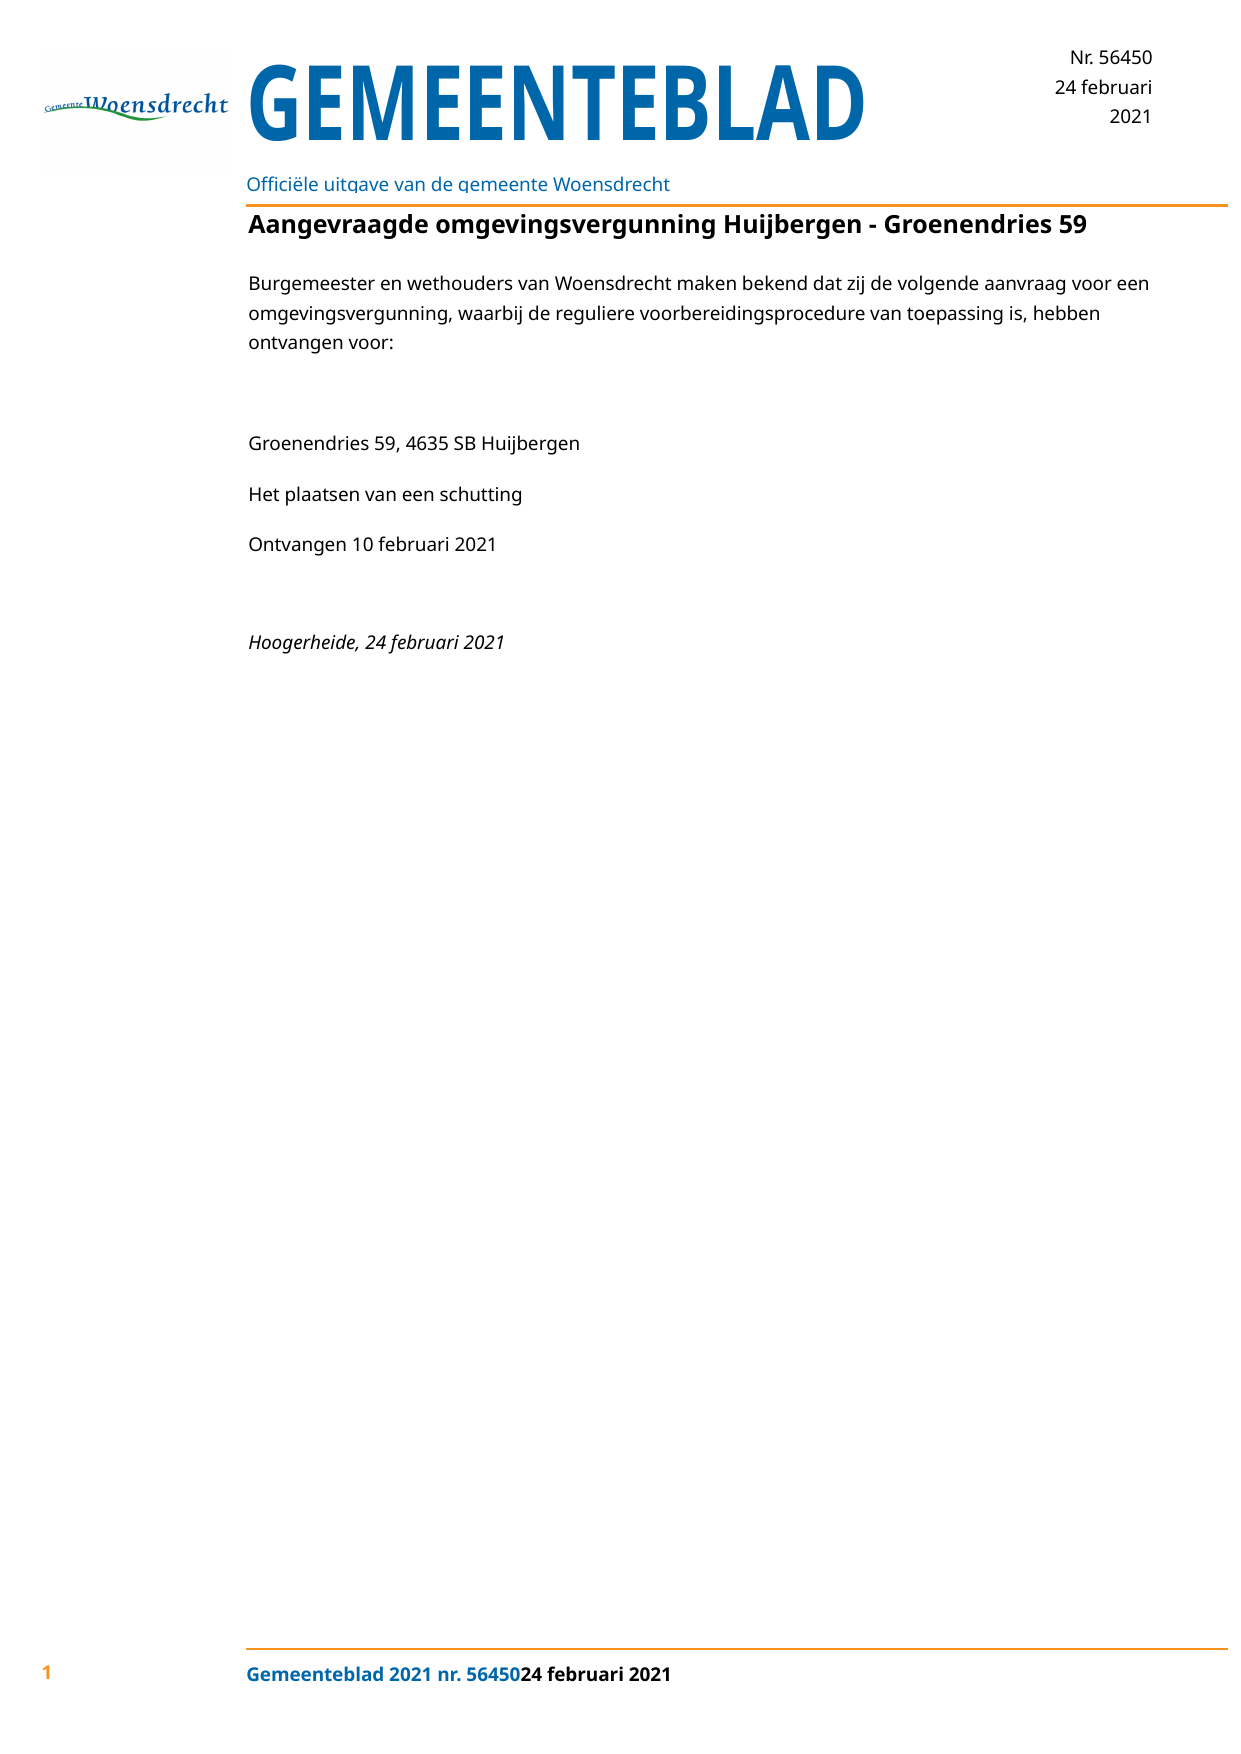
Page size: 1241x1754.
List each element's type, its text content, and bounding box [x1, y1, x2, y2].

text Burgemeester en wethouders van Woensdrecht maken bekend dat zij de volgende aanvraag voor een omgevingsvergunning, waarbij de reguliere voorbereidingsprocedure van toepassing is, hebben ontvangen voor: [248, 270, 1152, 355]
text Hoogerheide, 24 februari 2021 [248, 629, 1152, 655]
picture [41, 47, 231, 172]
text Het plaatsen van een schutting [248, 481, 1152, 506]
text Aangevraagde omgevingsvergunning Huijbergen - Groenendries 59 [248, 207, 1152, 241]
text Groenendries 59, 4635 SB Huijbergen [248, 430, 1152, 456]
text Ontvangen 10 februari 2021 [248, 531, 1152, 557]
